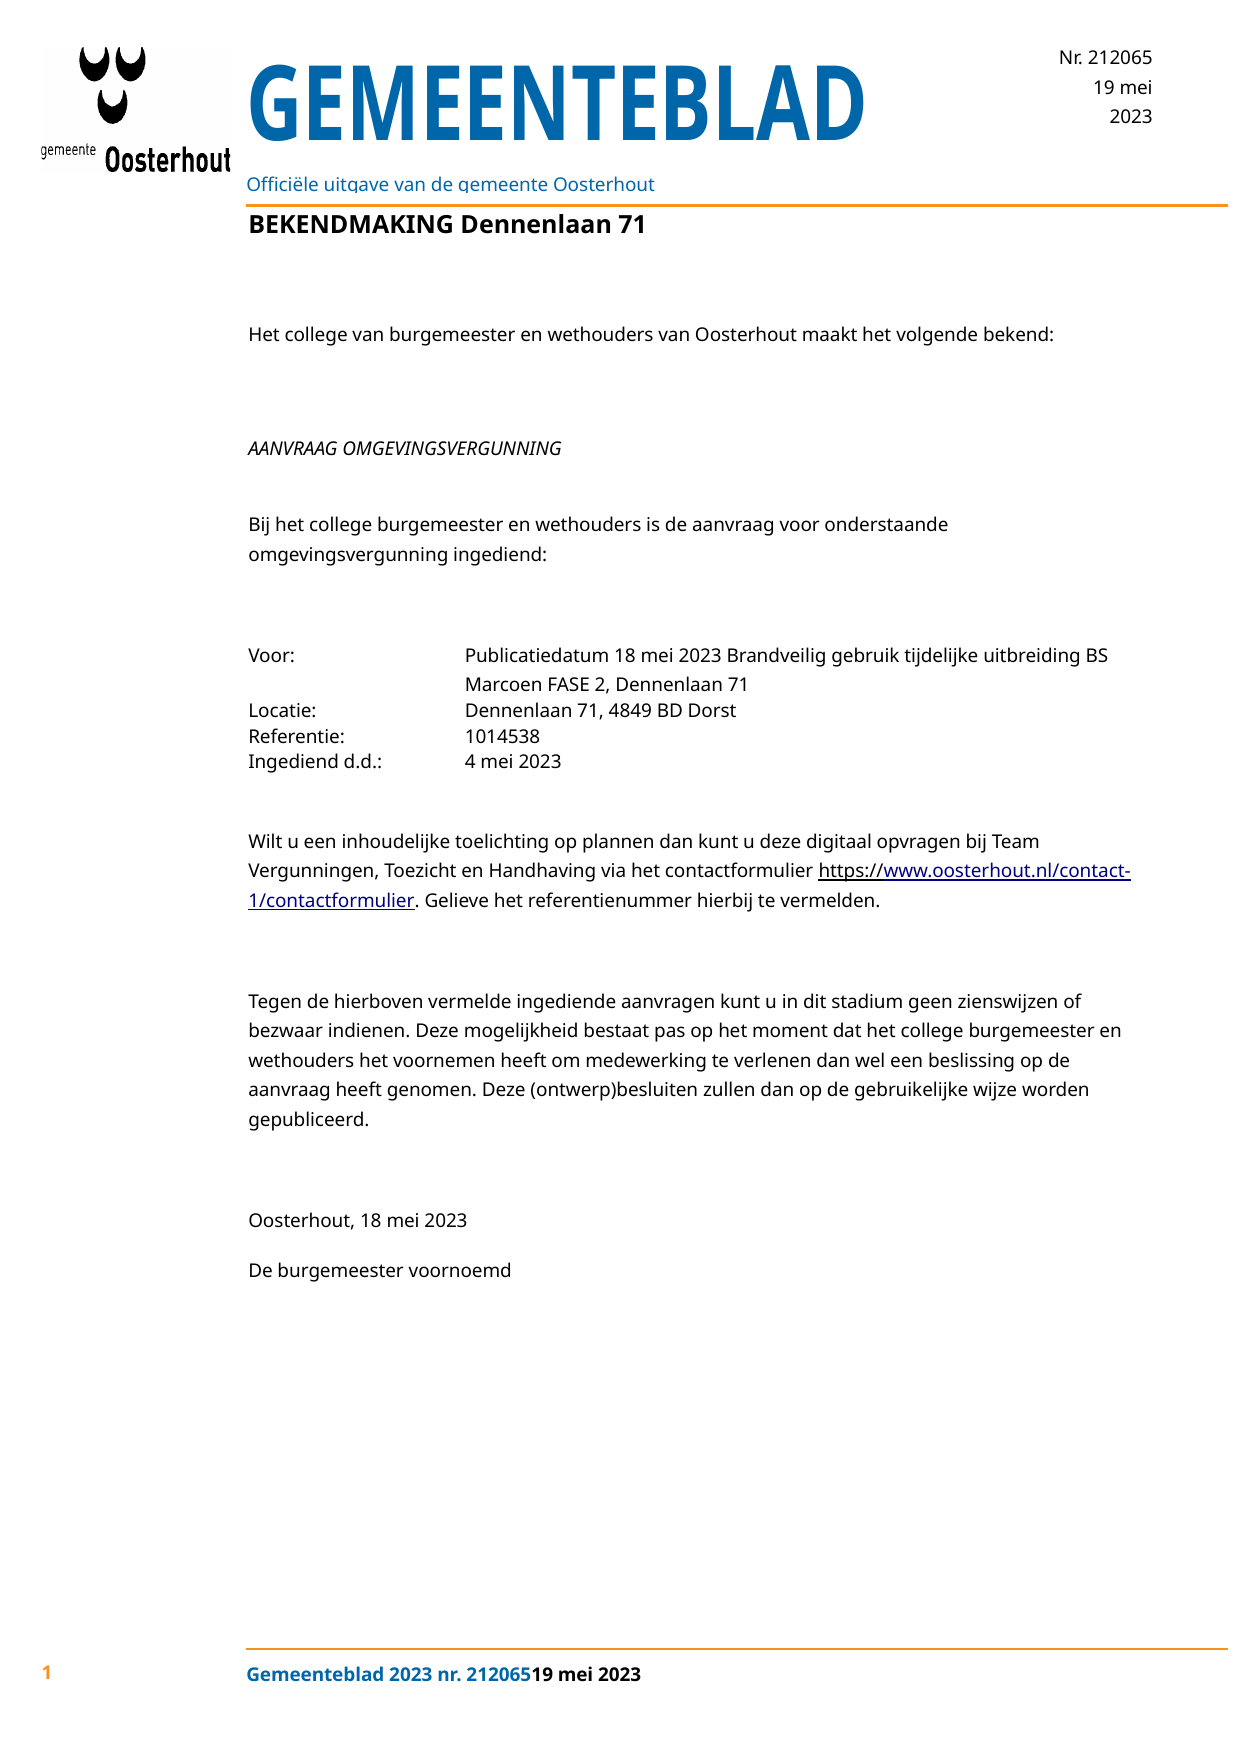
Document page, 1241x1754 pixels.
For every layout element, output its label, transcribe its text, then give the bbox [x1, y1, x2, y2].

text BEKENDMAKING Dennenlaan 71 [248, 207, 1152, 241]
picture [41, 47, 231, 172]
text Het college van burgemeester en wethouders van Oosterhout maakt het volgende bekend: [248, 321, 1152, 346]
table_cell Locatie: [248, 697, 464, 723]
table_cell Referentie: [248, 723, 464, 748]
text Bij het college burgemeester en wethouders is de aanvraag voor onderstaande omgevingsvergunning ingediend: [248, 511, 1152, 567]
table_header Publicatiedatum 18 mei 2023 Brandveilig gebruik tijdelijke uitbreiding BS Marcoen FASE 2, Dennenlaan 71 [465, 642, 1152, 697]
text Oosterhout, 18 mei 2023 [248, 1207, 1152, 1233]
text De burgemeester voornoemd [248, 1257, 1152, 1283]
text Tegen de hierboven vermelde ingediende aanvragen kunt u in dit stadium geen zienswijzen of bezwaar indienen. Deze mogelijkheid bestaat pas op het moment dat het college burgemeester en wethouders het voornemen heeft om medewerking te verlenen dan wel een beslissing op de aanvraag heeft genomen. Deze (ontwerp)besluiten zullen dan op de gebruikelijke wijze worden gepubliceerd. [248, 988, 1152, 1132]
text Wilt u een inhoudelijke toelichting op plannen dan kunt u deze digitaal opvragen bij Team Vergunningen, Toezicht en Handhaving via het contactformulier https://www.oosterhout.nl/contact-1/contactformulier. Gelieve het referentienummer hierbij te vermelden. [248, 828, 1152, 913]
table_cell 4 mei 2023 [465, 749, 1152, 774]
table_header Voor: [248, 642, 464, 697]
table_cell Ingediend d.d.: [248, 749, 464, 774]
table_cell 1014538 [465, 723, 1152, 748]
text AANVRAAG OMGEVINGSVERGUNNING [248, 435, 1152, 461]
table_cell Dennenlaan 71, 4849 BD Dorst [465, 697, 1152, 723]
